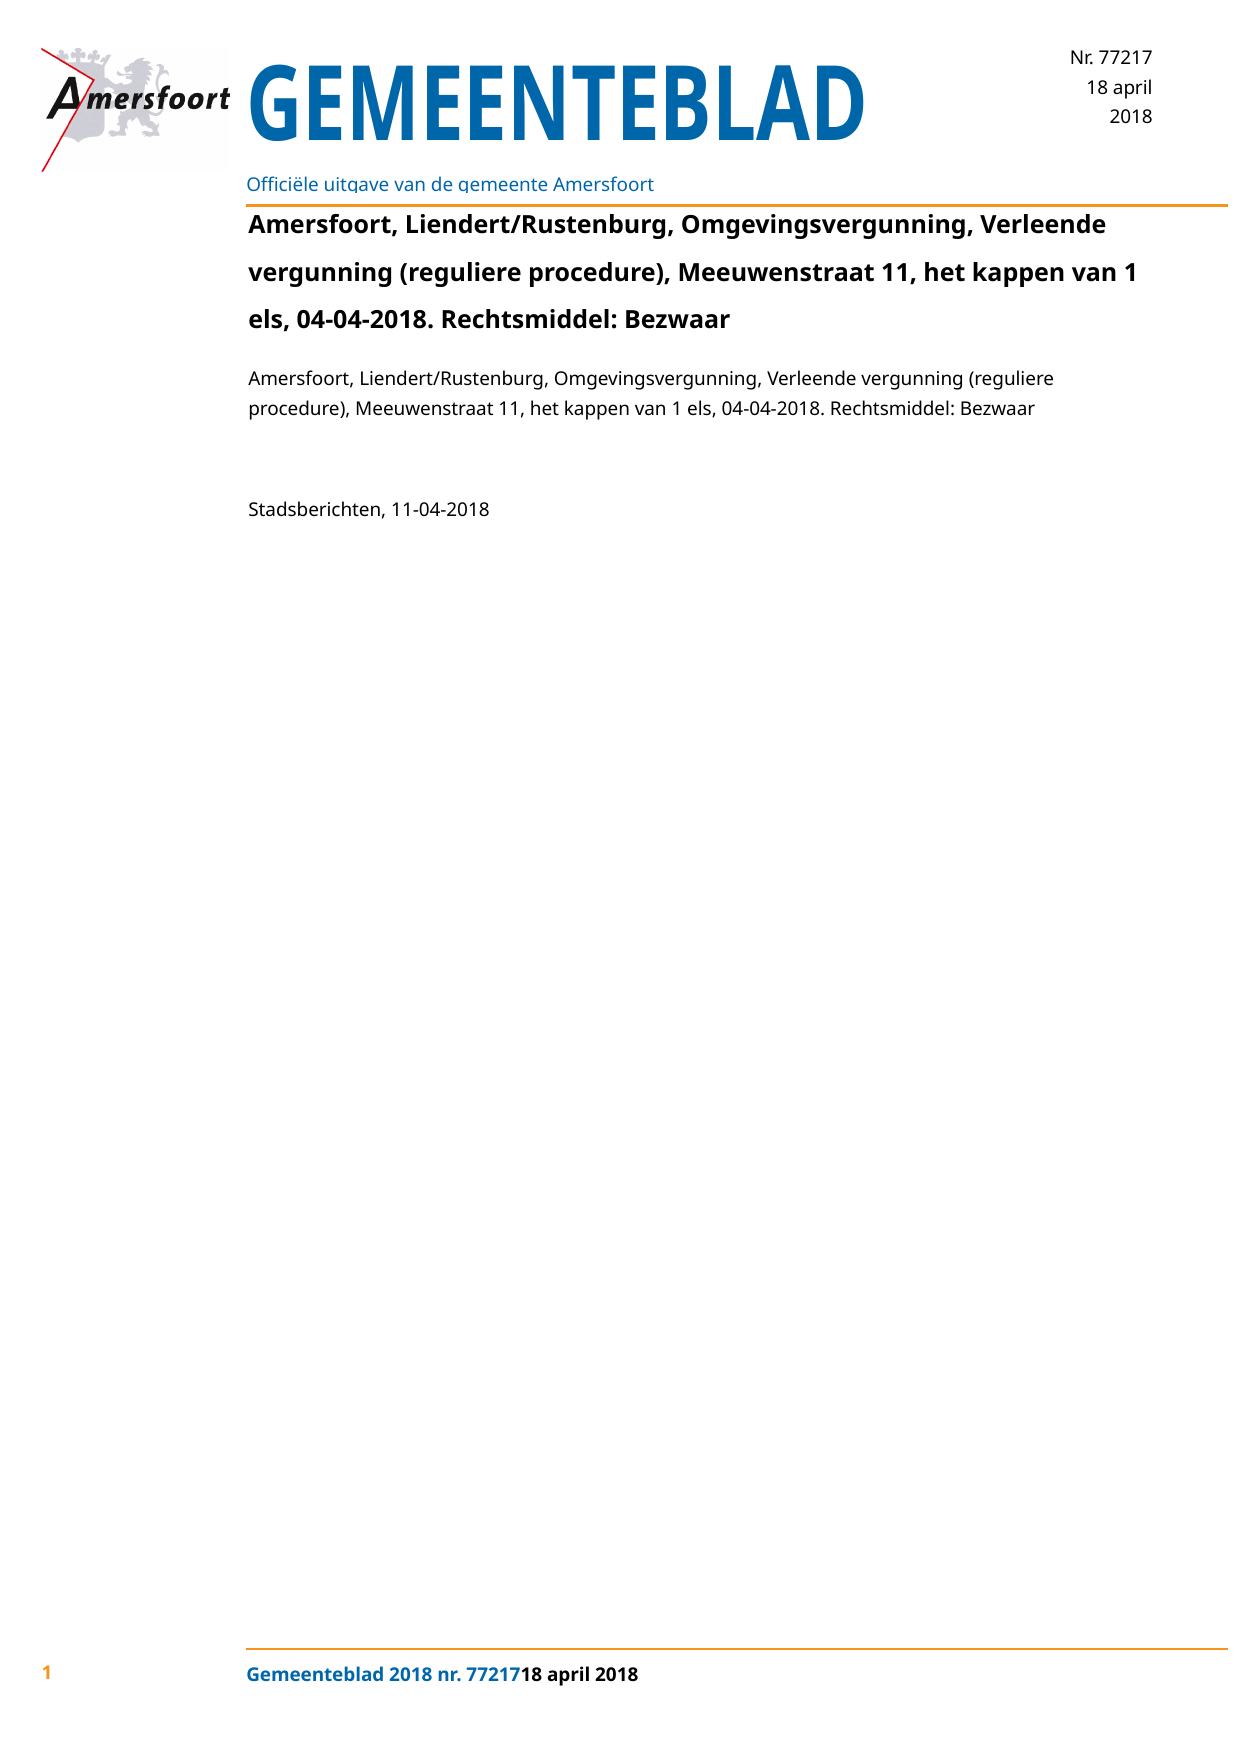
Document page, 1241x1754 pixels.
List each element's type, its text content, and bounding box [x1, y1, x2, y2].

picture [41, 47, 231, 172]
text Amersfoort, Liendert/Rustenburg, Omgevingsvergunning, Verleende vergunning (reguliere procedure), Meeuwenstraat 11, het kappen van 1 els, 04-04-2018. Rechtsmiddel: Bezwaar [248, 207, 1152, 336]
text Amersfoort, Liendert/Rustenburg, Omgevingsvergunning, Verleende vergunning (reguliere procedure), Meeuwenstraat 11, het kappen van 1 els, 04-04-2018. Rechtsmiddel: Bezwaar [248, 366, 1152, 421]
text Stadsberichten, 11-04-2018 [248, 496, 1152, 522]
